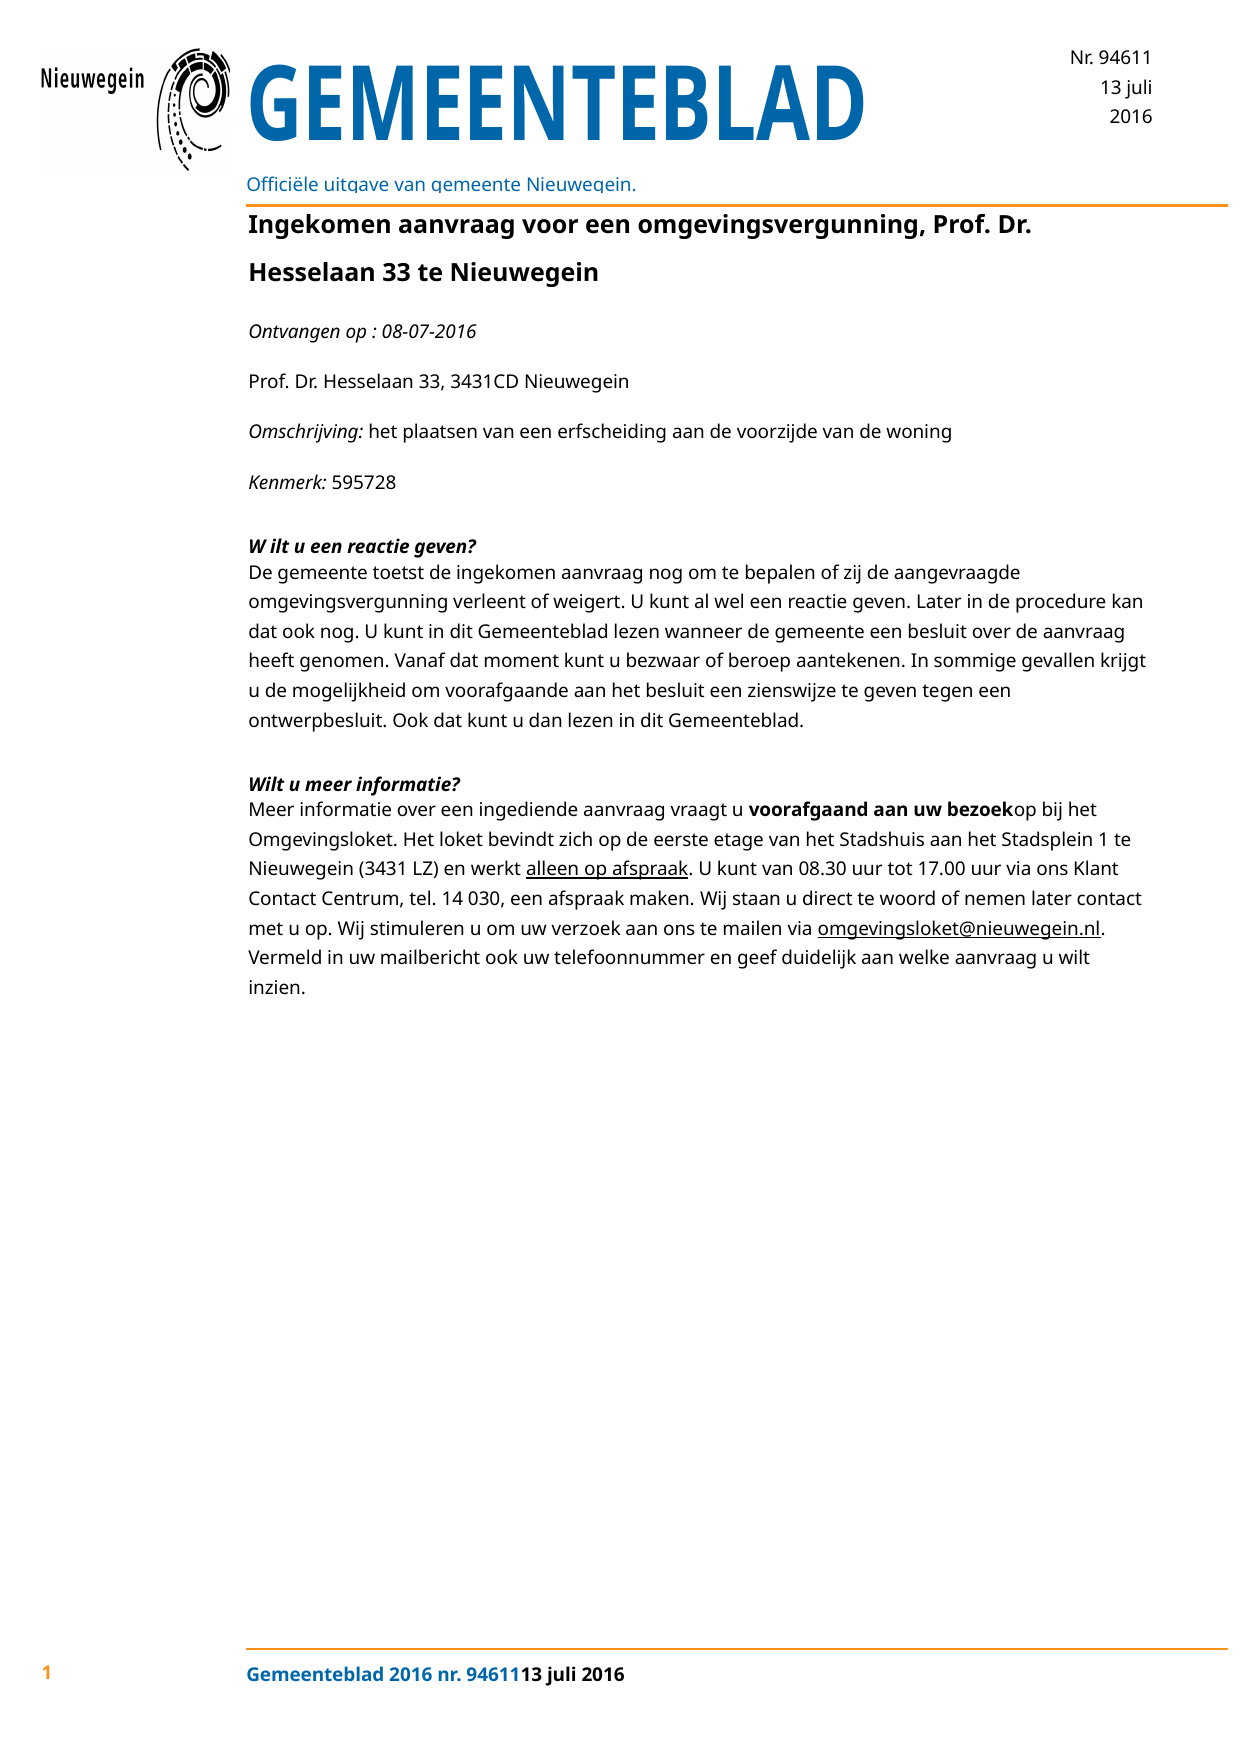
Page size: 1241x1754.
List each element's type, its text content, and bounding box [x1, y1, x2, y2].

picture [41, 47, 231, 172]
text Wilt u meer informatie? [248, 771, 1152, 796]
text Ontvangen op : 08-07-2016 [248, 318, 1152, 344]
text Prof. Dr. Hesselaan 33, 3431CD Nieuwegein [248, 368, 1152, 394]
text Kenmerk: 595728 [248, 469, 1152, 495]
text W ilt u een reactie geven? [248, 533, 1152, 559]
text Ingekomen aanvraag voor een omgevingsvergunning, Prof. Dr. Hesselaan 33 te Nieuwegein [248, 207, 1152, 288]
text Meer informatie over een ingediende aanvraag vraagt u voorafgaand aan uw bezoekop bij het Omgevingsloket. Het loket bevindt zich op de eerste etage van het Stadshuis aan het Stadsplein 1 te Nieuwegein (3431 LZ) en werkt alleen op afspraak. U kunt van 08.30 uur tot 17.00 uur via ons Klant Contact Centrum, tel. 14 030, een afspraak maken. Wij staan u direct te woord of nemen later contact met u op. Wij stimuleren u om uw verzoek aan ons te mailen via omgevingsloket@nieuwegein.nl. Vermeld in uw mailbericht ook uw telefoonnummer en geef duidelijk aan welke aanvraag u wilt inzien. [248, 796, 1152, 1000]
text Omschrijving: het plaatsen van een erfscheiding aan de voorzijde van de woning [248, 419, 1152, 444]
text De gemeente toetst de ingekomen aanvraag nog om te bepalen of zij de aangevraagde omgevingsvergunning verleent of weigert. U kunt al wel een reactie geven. Later in de procedure kan dat ook nog. U kunt in dit Gemeenteblad lezen wanneer de gemeente een besluit over de aanvraag heeft genomen. Vanaf dat moment kunt u bezwaar of beroep aantekenen. In sommige gevallen krijgt u de mogelijkheid om voorafgaande aan het besluit een zienswijze te geven tegen een ontwerpbesluit. Ook dat kunt u dan lezen in dit Gemeenteblad. [248, 559, 1152, 732]
